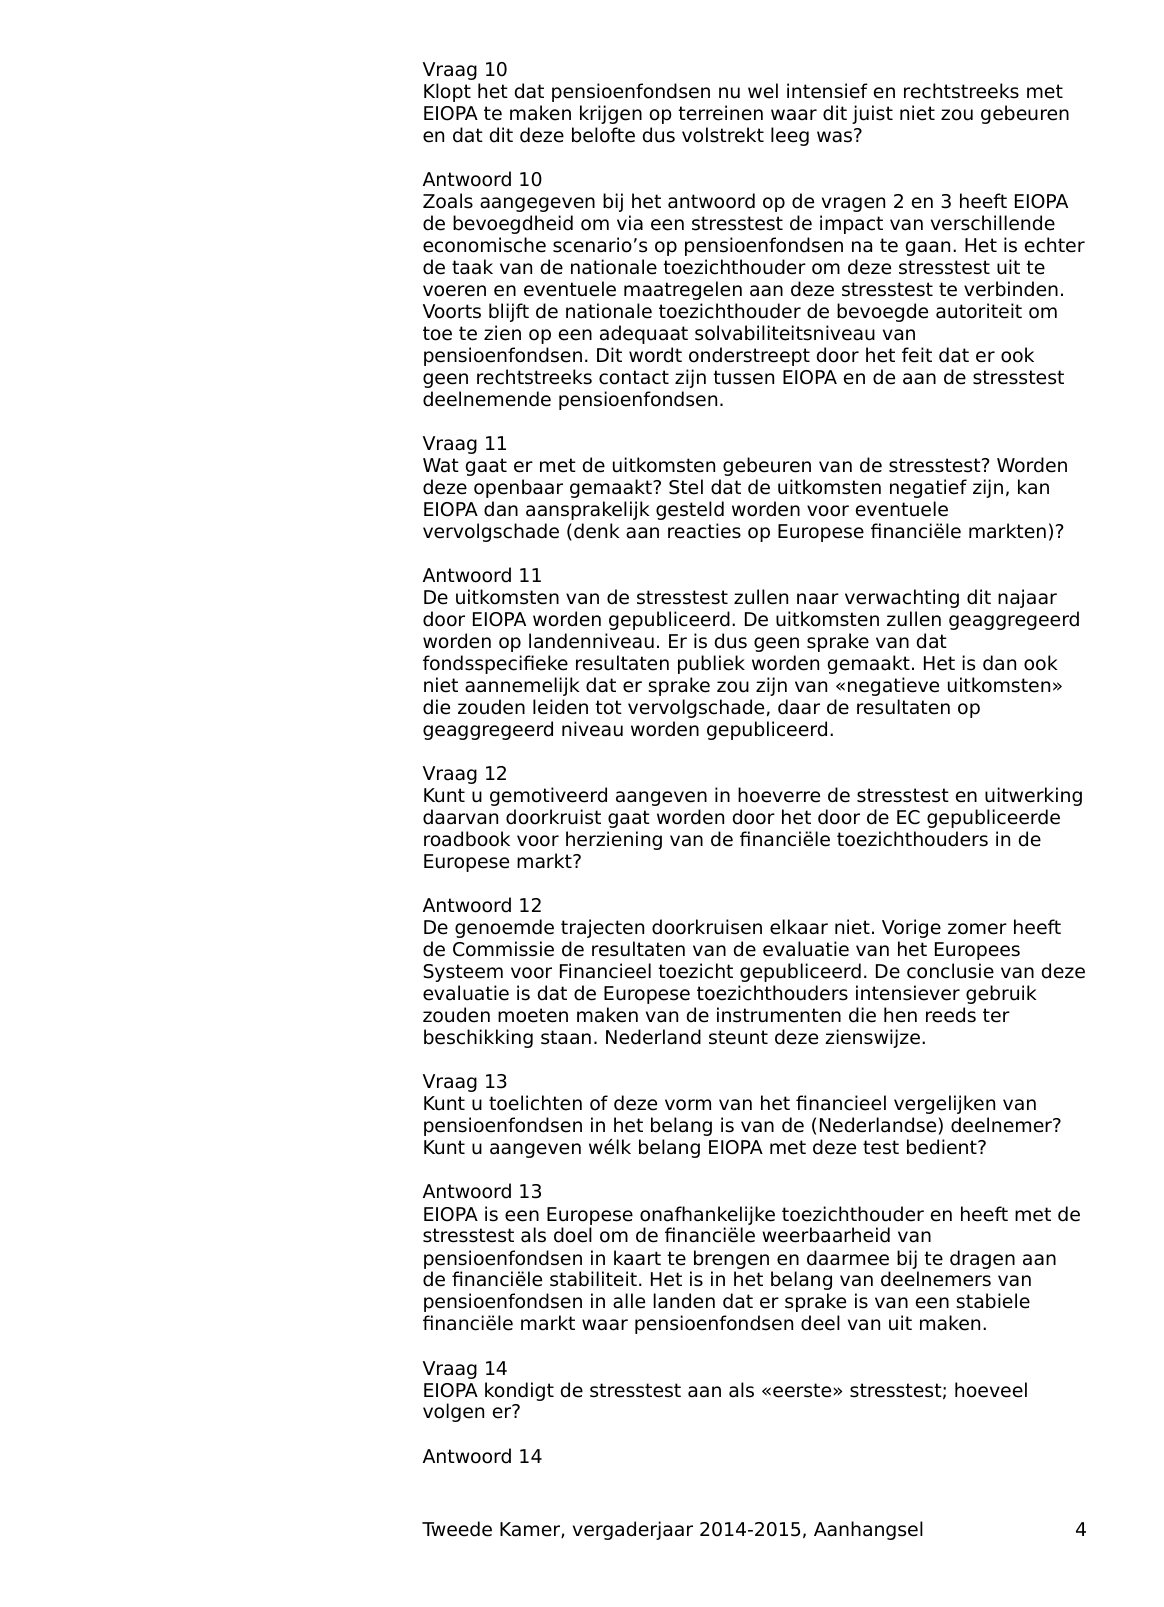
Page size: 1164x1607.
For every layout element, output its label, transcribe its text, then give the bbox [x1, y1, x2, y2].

text Kunt u gemotiveerd aangeven in hoeverre de stresstest en uitwerking daarvan doorkruist gaat worden door het door de EC gepubliceerde roadbook voor herziening van de financiële toezichthouders in de Europese markt? [422, 785, 1087, 873]
text Antwoord 11 [422, 565, 1087, 587]
text Antwoord 12 [422, 895, 1087, 917]
text De uitkomsten van de stresstest zullen naar verwachting dit najaar door EIOPA worden gepubliceerd. De uitkomsten zullen geaggregeerd worden op landenniveau. Er is dus geen sprake van dat fondsspecifieke resultaten publiek worden gemaakt. Het is dan ook niet aannemelijk dat er sprake zou zijn van «negatieve uitkomsten» die zouden leiden tot vervolgschade, daar de resultaten op geaggregeerd niveau worden gepubliceerd. [422, 587, 1087, 741]
text Wat gaat er met de uitkomsten gebeuren van de stresstest? Worden deze openbaar gemaakt? Stel dat de uitkomsten negatief zijn, kan EIOPA dan aansprakelijk gesteld worden voor eventuele vervolgschade (denk aan reacties op Europese financiële markten)? [422, 455, 1087, 543]
text Vraag 11 [422, 433, 1087, 455]
text Vraag 12 [422, 763, 1087, 785]
text Klopt het dat pensioenfondsen nu wel intensief en rechtstreeks met EIOPA te maken krijgen op terreinen waar dit juist niet zou gebeuren en dat dit deze belofte dus volstrekt leeg was? [422, 81, 1087, 147]
text Antwoord 10 [422, 169, 1087, 191]
text Antwoord 14 [422, 1446, 1087, 1468]
text Vraag 13 [422, 1071, 1087, 1093]
text Vraag 14 [422, 1357, 1087, 1379]
text Zoals aangegeven bij het antwoord op de vragen 2 en 3 heeft EIOPA de bevoegdheid om via een stresstest de impact van verschillende economische scenario’s op pensioenfondsen na te gaan. Het is echter de taak van de nationale toezichthouder om deze stresstest uit te voeren en eventuele maatregelen aan deze stresstest te verbinden. Voorts blijft de nationale toezichthouder de bevoegde autoriteit om toe te zien op een adequaat solvabiliteitsniveau van pensioenfondsen. Dit wordt onderstreept door het feit dat er ook geen rechtstreeks contact zijn tussen EIOPA en de aan de stresstest deelnemende pensioenfondsen. [422, 191, 1087, 411]
text Vraag 10 [422, 59, 1087, 81]
text EIOPA is een Europese onafhankelijke toezichthouder en heeft met de stresstest als doel om de financiële weerbaarheid van pensioenfondsen in kaart te brengen en daarmee bij te dragen aan de financiële stabiliteit. Het is in het belang van deelnemers van pensioenfondsen in alle landen dat er sprake is van een stabiele financiële markt waar pensioenfondsen deel van uit maken. [422, 1203, 1087, 1335]
text De genoemde trajecten doorkruisen elkaar niet. Vorige zomer heeft de Commissie de resultaten van de evaluatie van het Europees Systeem voor Financieel toezicht gepubliceerd. De conclusie van deze evaluatie is dat de Europese toezichthouders intensiever gebruik zouden moeten maken van de instrumenten die hen reeds ter beschikking staan. Nederland steunt deze zienswijze. [422, 917, 1087, 1049]
text Antwoord 13 [422, 1181, 1087, 1203]
text Kunt u toelichten of deze vorm van het financieel vergelijken van pensioenfondsen in het belang is van de (Nederlandse) deelnemer? Kunt u aangeven wélk belang EIOPA met deze test bedient? [422, 1093, 1087, 1159]
text EIOPA kondigt de stresstest aan als «eerste» stresstest; hoeveel volgen er? [422, 1379, 1087, 1423]
